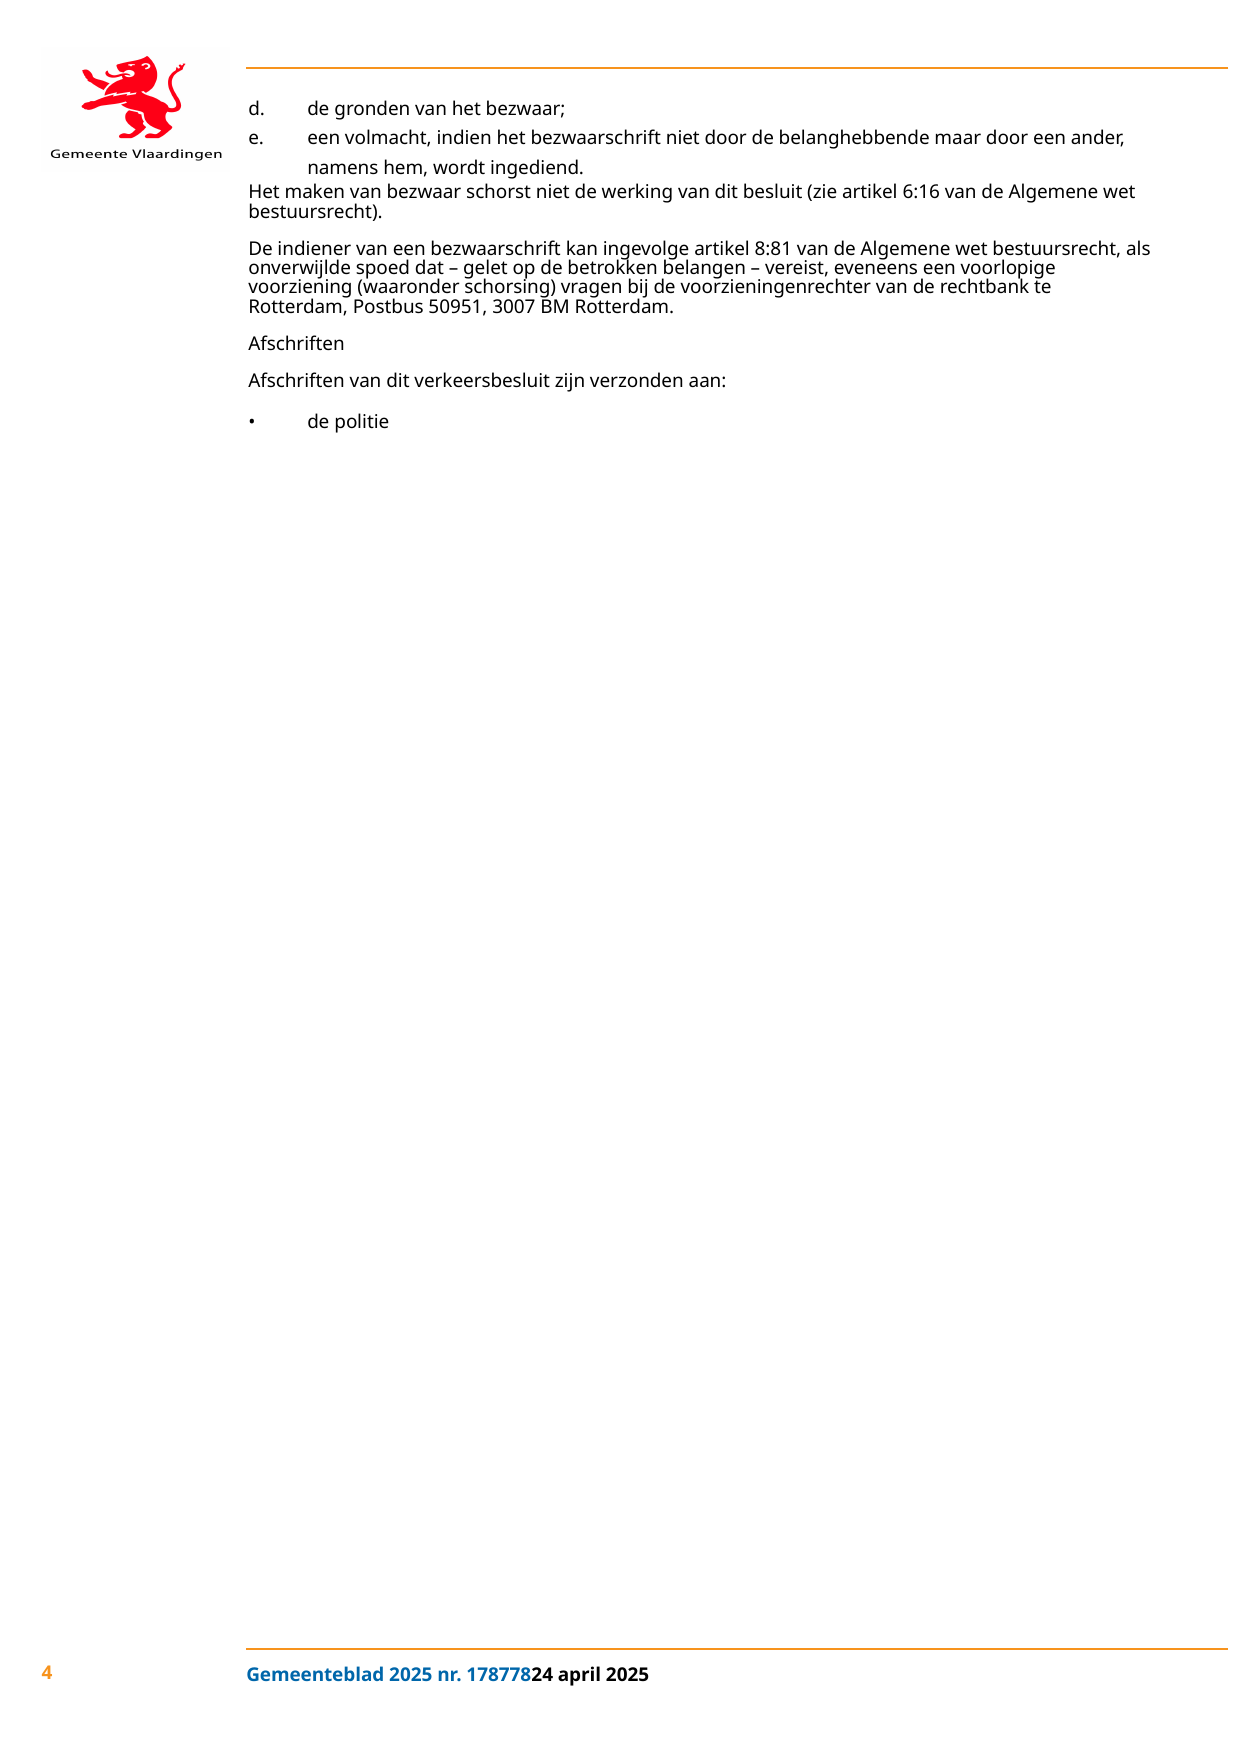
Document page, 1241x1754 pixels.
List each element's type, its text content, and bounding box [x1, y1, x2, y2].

list de politie [248, 408, 1152, 434]
text De indiener van een bezwaarschrift kan ingevolge artikel 8:81 van de Algemene wet bestuursrecht, als onverwijlde spoed dat – gelet op de betrokken belangen – vereist, eveneens een voorlopige voorziening (waaronder schorsing) vragen bij de voorzieningenrechter van de rechtbank te Rotterdam, Postbus 50951, 3007 BM Rotterdam. [248, 240, 1152, 317]
list de gronden van het bezwaar; [248, 95, 1152, 121]
text Afschriften van dit verkeersbesluit zijn verzonden aan: [248, 372, 1152, 391]
list een volmacht, indien het bezwaarschrift niet door de belanghebbende maar door een ander, namens hem, wordt ingediend. [248, 124, 1152, 180]
text Het maken van bezwaar schorst niet de werking van dit besluit (zie artikel 6:16 van de Algemene wet bestuursrecht). [248, 183, 1152, 222]
picture [41, 47, 231, 172]
text Afschriften [248, 334, 1152, 354]
